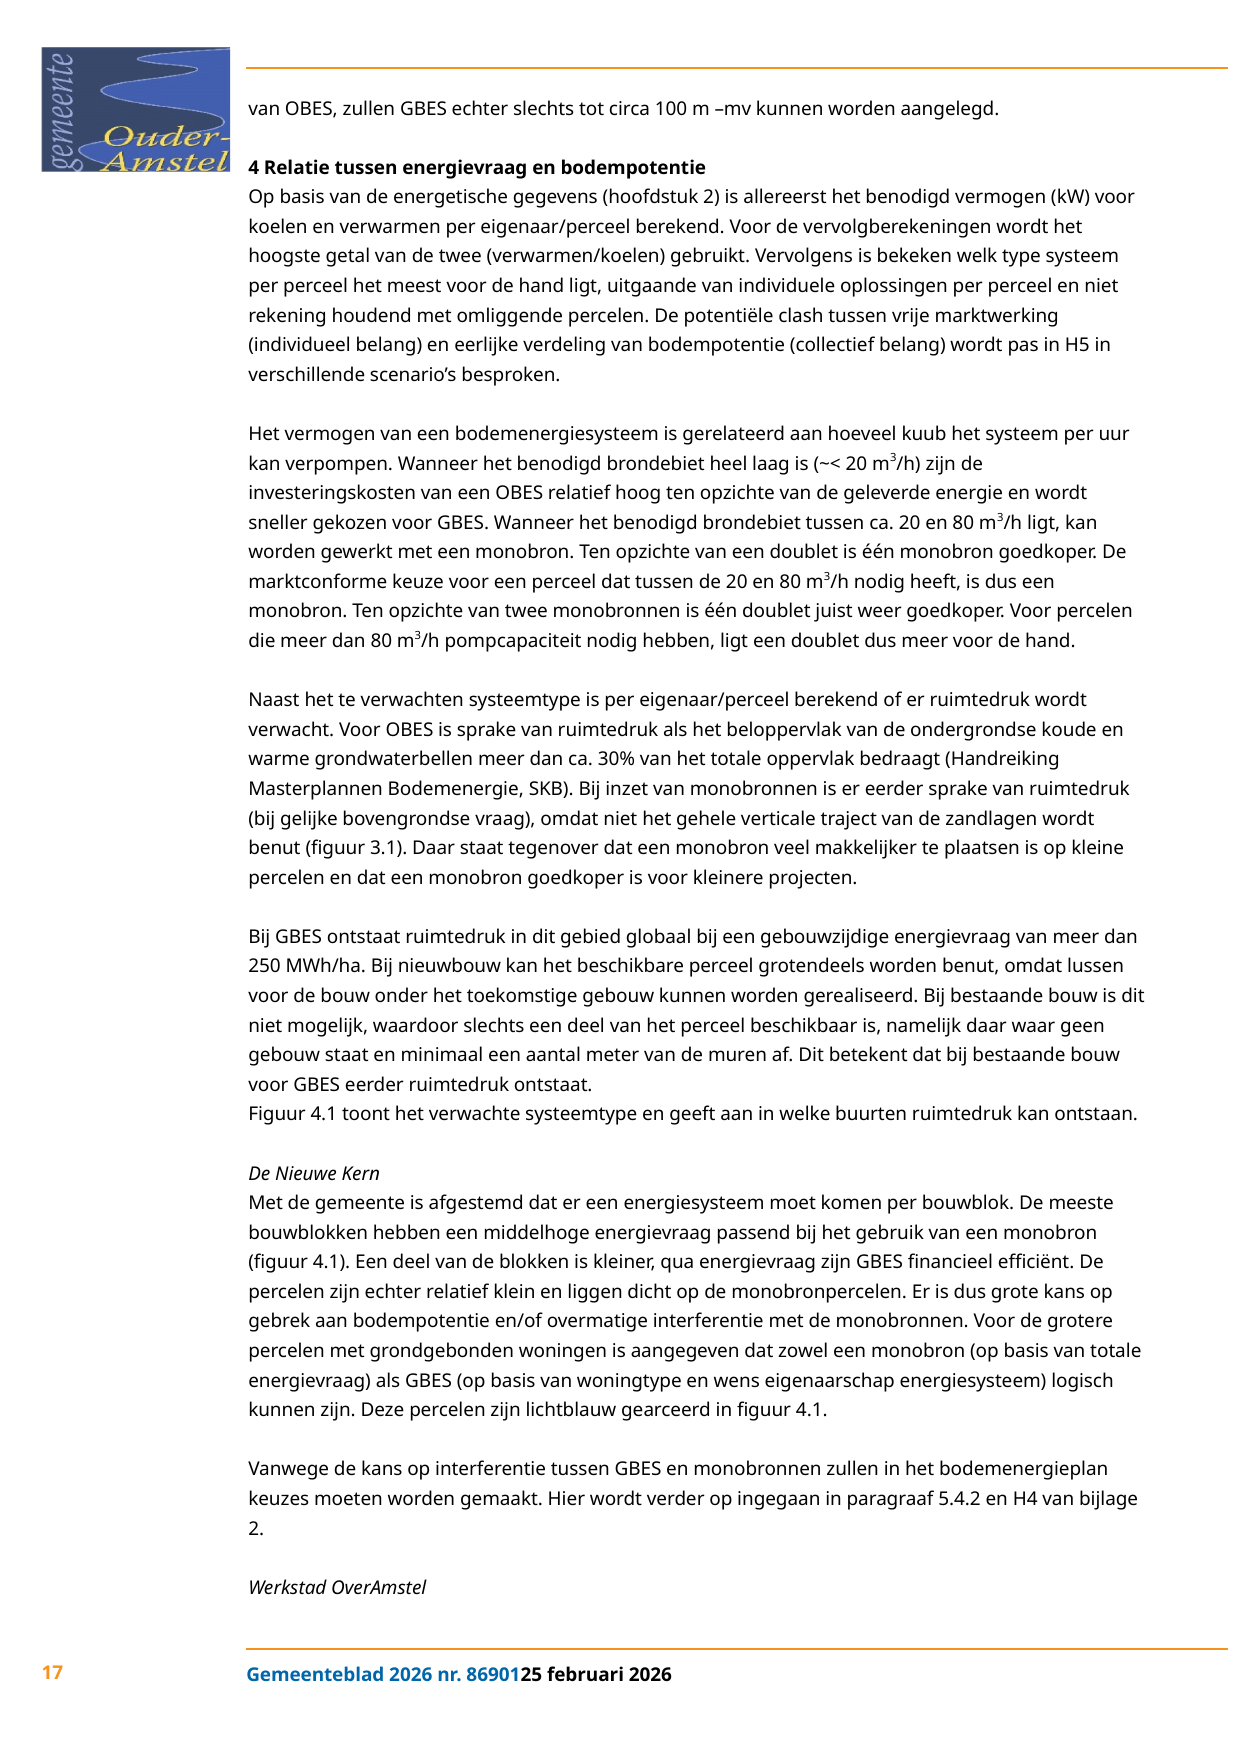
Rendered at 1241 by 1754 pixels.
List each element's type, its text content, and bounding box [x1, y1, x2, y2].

text van OBES, zullen GBES echter slechts tot circa 100 m –mv kunnen worden aangelegd. [248, 95, 1152, 121]
text Het vermogen van een bodemenergiesysteem is gerelateerd aan hoeveel kuub het systeem per uur kan verpompen. Wanneer het benodigd brondebiet heel laag is (~< 20 m3/h) zijn de investeringskosten van een OBES relatief hoog ten opzichte van de geleverde energie en wordt sneller gekozen voor GBES. Wanneer het benodigd brondebiet tussen ca. 20 en 80 m3/h ligt, kan worden gewerkt met een monobron. Ten opzichte van een doublet is één monobron goedkoper. De marktconforme keuze voor een perceel dat tussen de 20 en 80 m3/h nodig heeft, is dus een monobron. Ten opzichte van twee monobronnen is één doublet juist weer goedkoper. Voor percelen die meer dan 80 m3/h pompcapaciteit nodig hebben, ligt een doublet dus meer voor de hand. [248, 420, 1152, 653]
text 4 Relatie tussen energievraag en bodempotentie [248, 154, 1152, 180]
text Figuur 4.1 toont het verwachte systeemtype en geeft aan in welke buurten ruimtedruk kan ontstaan. [248, 1101, 1152, 1126]
text Op basis van de energetische gegevens (hoofdstuk 2) is allereerst het benodigd vermogen (kW) voor koelen en verwarmen per eigenaar/perceel berekend. Voor de vervolgberekeningen wordt het hoogste getal van de twee (verwarmen/koelen) gebruikt. Vervolgens is bekeken welk type systeem per perceel het meest voor de hand ligt, uitgaande van individuele oplossingen per perceel en niet rekening houdend met omliggende percelen. De potentiële clash tussen vrije marktwerking (individueel belang) en eerlijke verdeling van bodempotentie (collectief belang) wordt pas in H5 in verschillende scenario’s besproken. [248, 183, 1152, 387]
picture [41, 47, 231, 172]
text Vanwege de kans op interferentie tussen GBES en monobronnen zullen in het bodemenergieplan keuzes moeten worden gemaakt. Hier wordt verder op ingegaan in paragraaf 5.4.2 en H4 van bijlage 2. [248, 1456, 1152, 1541]
text De Nieuwe Kern [248, 1160, 1152, 1186]
text Werkstad OverAmstel [248, 1574, 1152, 1600]
text Met de gemeente is afgestemd dat er een energiesysteem moet komen per bouwblok. De meeste bouwblokken hebben een middelhoge energievraag passend bij het gebruik van een monobron (figuur 4.1). Een deel van de blokken is kleiner, qua energievraag zijn GBES financieel efficiënt. De percelen zijn echter relatief klein en liggen dicht op de monobronpercelen. Er is dus grote kans op gebrek aan bodempotentie en/of overmatige interferentie met de monobronnen. Voor de grotere percelen met grondgebonden woningen is aangegeven dat zowel een monobron (op basis van totale energievraag) als GBES (op basis van woningtype en wens eigenaarschap energiesysteem) logisch kunnen zijn. Deze percelen zijn lichtblauw gearceerd in figuur 4.1. [248, 1189, 1152, 1422]
text Bij GBES ontstaat ruimtedruk in dit gebied globaal bij een gebouwzijdige energievraag van meer dan 250 MWh/ha. Bij nieuwbouw kan het beschikbare perceel grotendeels worden benut, omdat lussen voor de bouw onder het toekomstige gebouw kunnen worden gerealiseerd. Bij bestaande bouw is dit niet mogelijk, waardoor slechts een deel van het perceel beschikbaar is, namelijk daar waar geen gebouw staat en minimaal een aantal meter van de muren af. Dit betekent dat bij bestaande bouw voor GBES eerder ruimtedruk ontstaat. [248, 923, 1152, 1097]
text Naast het te verwachten systeemtype is per eigenaar/perceel berekend of er ruimtedruk wordt verwacht. Voor OBES is sprake van ruimtedruk als het beloppervlak van de ondergrondse koude en warme grondwaterbellen meer dan ca. 30% van het totale oppervlak bedraagt (Handreiking Masterplannen Bodemenergie, SKB). Bij inzet van monobronnen is er eerder sprake van ruimtedruk (bij gelijke bovengrondse vraag), omdat niet het gehele verticale traject van de zandlagen wordt benut (figuur 3.1). Daar staat tegenover dat een monobron veel makkelijker te plaatsen is op kleine percelen en dat een monobron goedkoper is voor kleinere projecten. [248, 686, 1152, 890]
